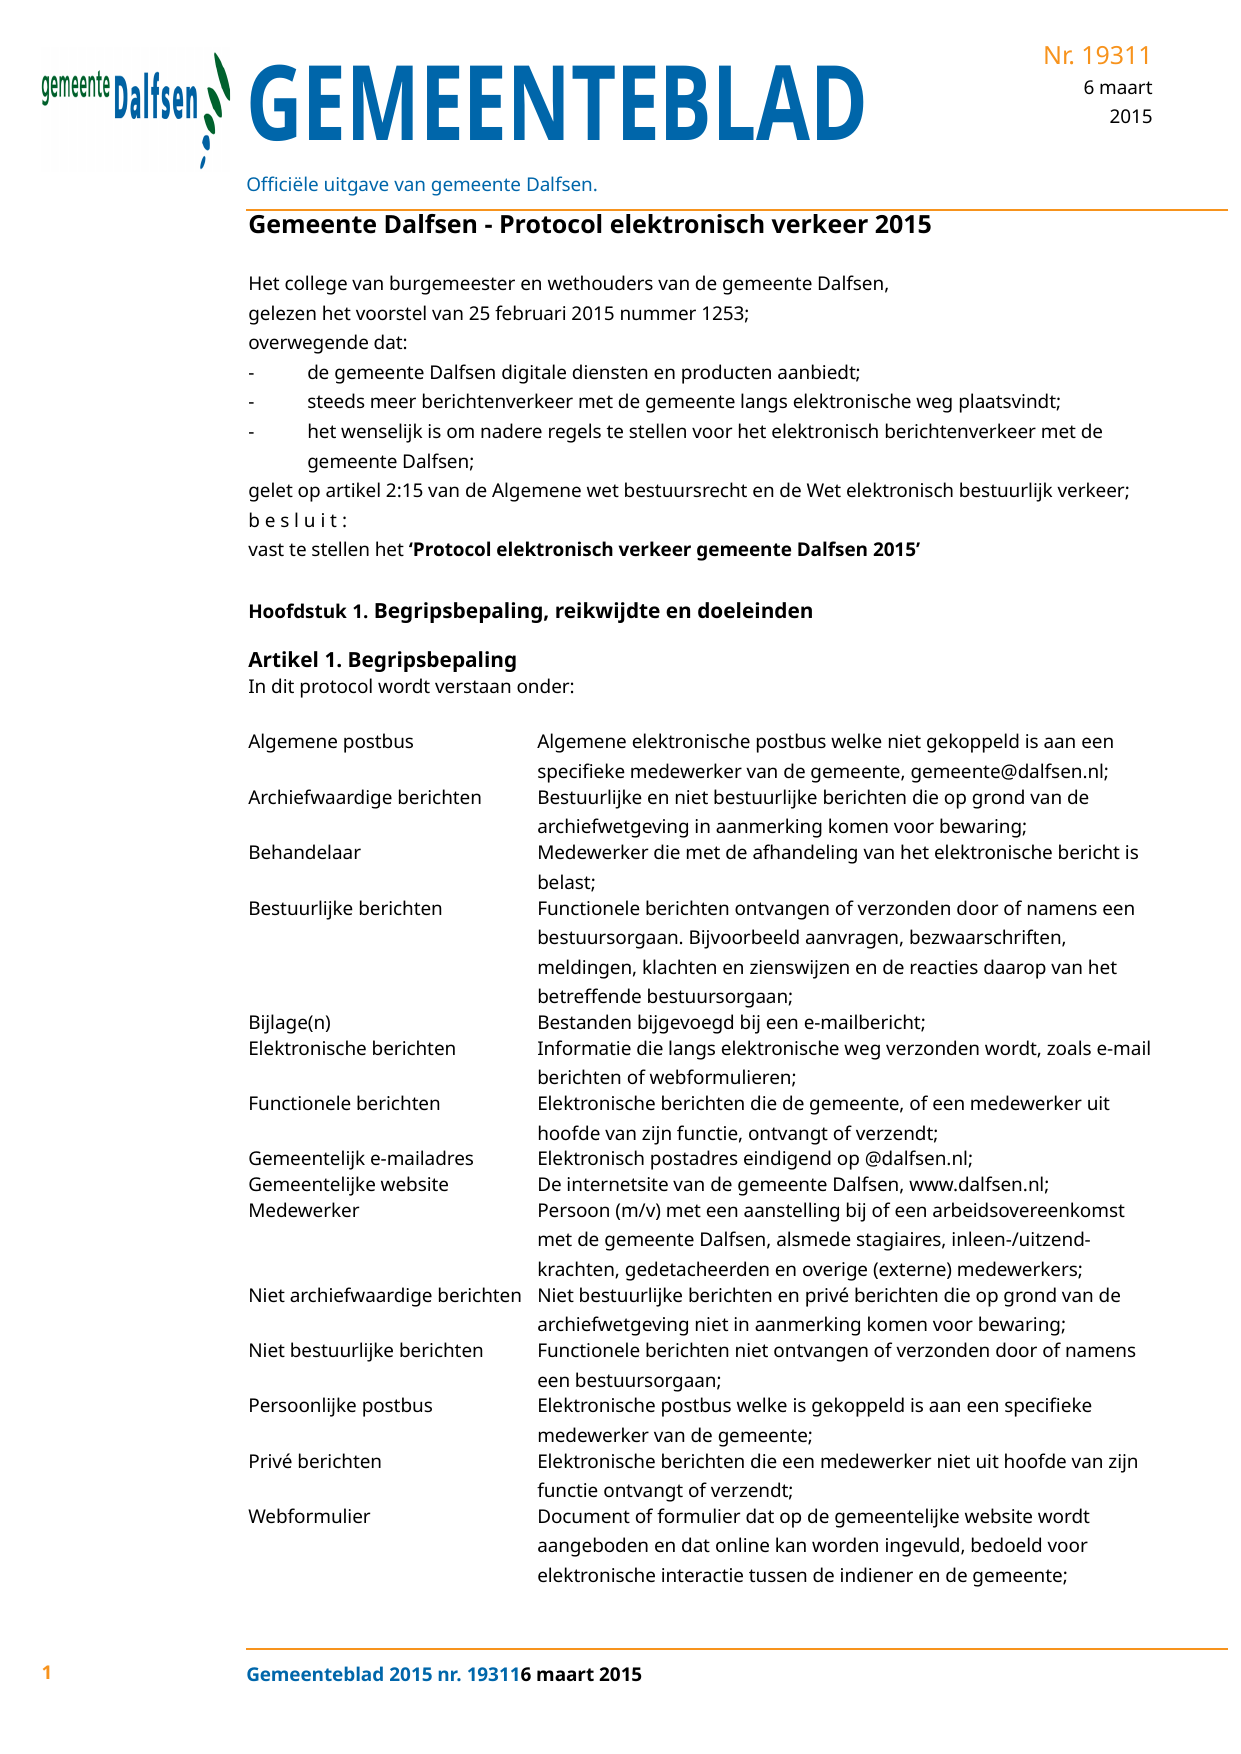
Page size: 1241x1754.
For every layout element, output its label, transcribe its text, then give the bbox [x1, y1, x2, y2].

table_cell Medewerker die met de afhandeling van het elektronische bericht is belast; [537, 839, 1152, 895]
table_cell Bijlage(n) [248, 1009, 537, 1035]
table_header Algemene postbus [248, 729, 537, 784]
table_cell Behandelaar [248, 839, 537, 895]
table_cell Bestuurlijke berichten [248, 895, 537, 1009]
table_cell Elektronische berichten [248, 1035, 537, 1090]
table_cell Gemeentelijk e-mailadres [248, 1146, 537, 1171]
text In dit protocol wordt verstaan onder: [248, 673, 1152, 699]
picture [41, 47, 231, 172]
text Gemeente Dalfsen - Protocol elektronisch verkeer 2015 [248, 211, 1152, 241]
table_cell Informatie die langs elektronische weg verzonden wordt, zoals e-mail berichten of webformulieren; [537, 1035, 1152, 1090]
table_cell Niet bestuurlijke berichten en privé berichten die op grond van de archiefwetgeving niet in aanmerking komen voor bewaring; [537, 1282, 1152, 1337]
table_cell Functionele berichten ontvangen of verzonden door of namens een bestuursorgaan. Bijvoorbeeld aanvragen, bezwaarschriften, meldingen, klachten en zienswijzen en de reacties daarop van het betreffende bestuursorgaan; [537, 895, 1152, 1009]
list het wenselijk is om nadere regels te stellen voor het elektronisch berichtenverkeer met de gemeente Dalfsen; [248, 418, 1152, 473]
list steeds meer berichtenverkeer met de gemeente langs elektronische weg plaatsvindt; [248, 389, 1152, 414]
text overwegende dat: [248, 329, 1152, 355]
table_cell Elektronisch postadres eindigend op @dalfsen.nl; [537, 1146, 1152, 1171]
table_cell Archiefwaardige berichten [248, 784, 537, 839]
table_cell Persoonlijke postbus [248, 1393, 537, 1448]
table_cell Functionele berichten niet ontvangen of verzonden door of namens een bestuursorgaan; [537, 1337, 1152, 1392]
table_cell Bestanden bijgevoegd bij een e-mailbericht; [537, 1009, 1152, 1035]
table_cell Privé berichten [248, 1448, 537, 1503]
table_cell Niet archiefwaardige berichten [248, 1282, 537, 1337]
table_cell Document of formulier dat op de gemeentelijke website wordt aangeboden en dat online kan worden ingevuld, bedoeld voor elektronische interactie tussen de indiener en de gemeente; [537, 1503, 1152, 1588]
table_cell Gemeentelijke website [248, 1171, 537, 1197]
text Het college van burgemeester en wethouders van de gemeente Dalfsen, [248, 270, 1152, 296]
list de gemeente Dalfsen digitale diensten en producten aanbiedt; [248, 359, 1152, 385]
table_cell Elektronische berichten die een medewerker niet uit hoofde van zijn functie ontvangt of verzendt; [537, 1448, 1152, 1503]
table_cell Elektronische berichten die de gemeente, of een medewerker uit hoofde van zijn functie, ontvangt of verzendt; [537, 1090, 1152, 1146]
text vast te stellen het ‘Protocol elektronisch verkeer gemeente Dalfsen 2015’ [248, 537, 1152, 562]
table_cell Bestuurlijke en niet bestuurlijke berichten die op grond van de archiefwetgeving in aanmerking komen voor bewaring; [537, 784, 1152, 839]
text b e s l u i t : [248, 507, 1152, 533]
table_cell Medewerker [248, 1197, 537, 1282]
table_cell Elektronische postbus welke is gekoppeld is aan een specifieke medewerker van de gemeente; [537, 1393, 1152, 1448]
table_cell De internetsite van de gemeente Dalfsen, www.dalfsen.nl; [537, 1171, 1152, 1197]
text gelet op artikel 2:15 van de Algemene wet bestuursrecht en de Wet elektronisch bestuurlijk verkeer; [248, 477, 1152, 503]
table_cell Functionele berichten [248, 1090, 537, 1146]
text Hoofdstuk 1. Begripsbepaling, reikwijdte en doeleinden [248, 596, 1152, 624]
text gelezen het voorstel van 25 februari 2015 nummer 1253; [248, 300, 1152, 326]
table_cell Webformulier [248, 1503, 537, 1588]
table_cell Persoon (m/v) met een aanstelling bij of een arbeidsovereenkomst met de gemeente Dalfsen, alsmede stagiaires, inleen-/uitzend-krachten, gedetacheerden en overige (externe) medewerkers; [537, 1197, 1152, 1282]
text Artikel 1. Begripsbepaling [248, 645, 1152, 673]
table_header Algemene elektronische postbus welke niet gekoppeld is aan een specifieke medewerker van de gemeente, gemeente@dalfsen.nl; [537, 729, 1152, 784]
table_cell Niet bestuurlijke berichten [248, 1337, 537, 1392]
